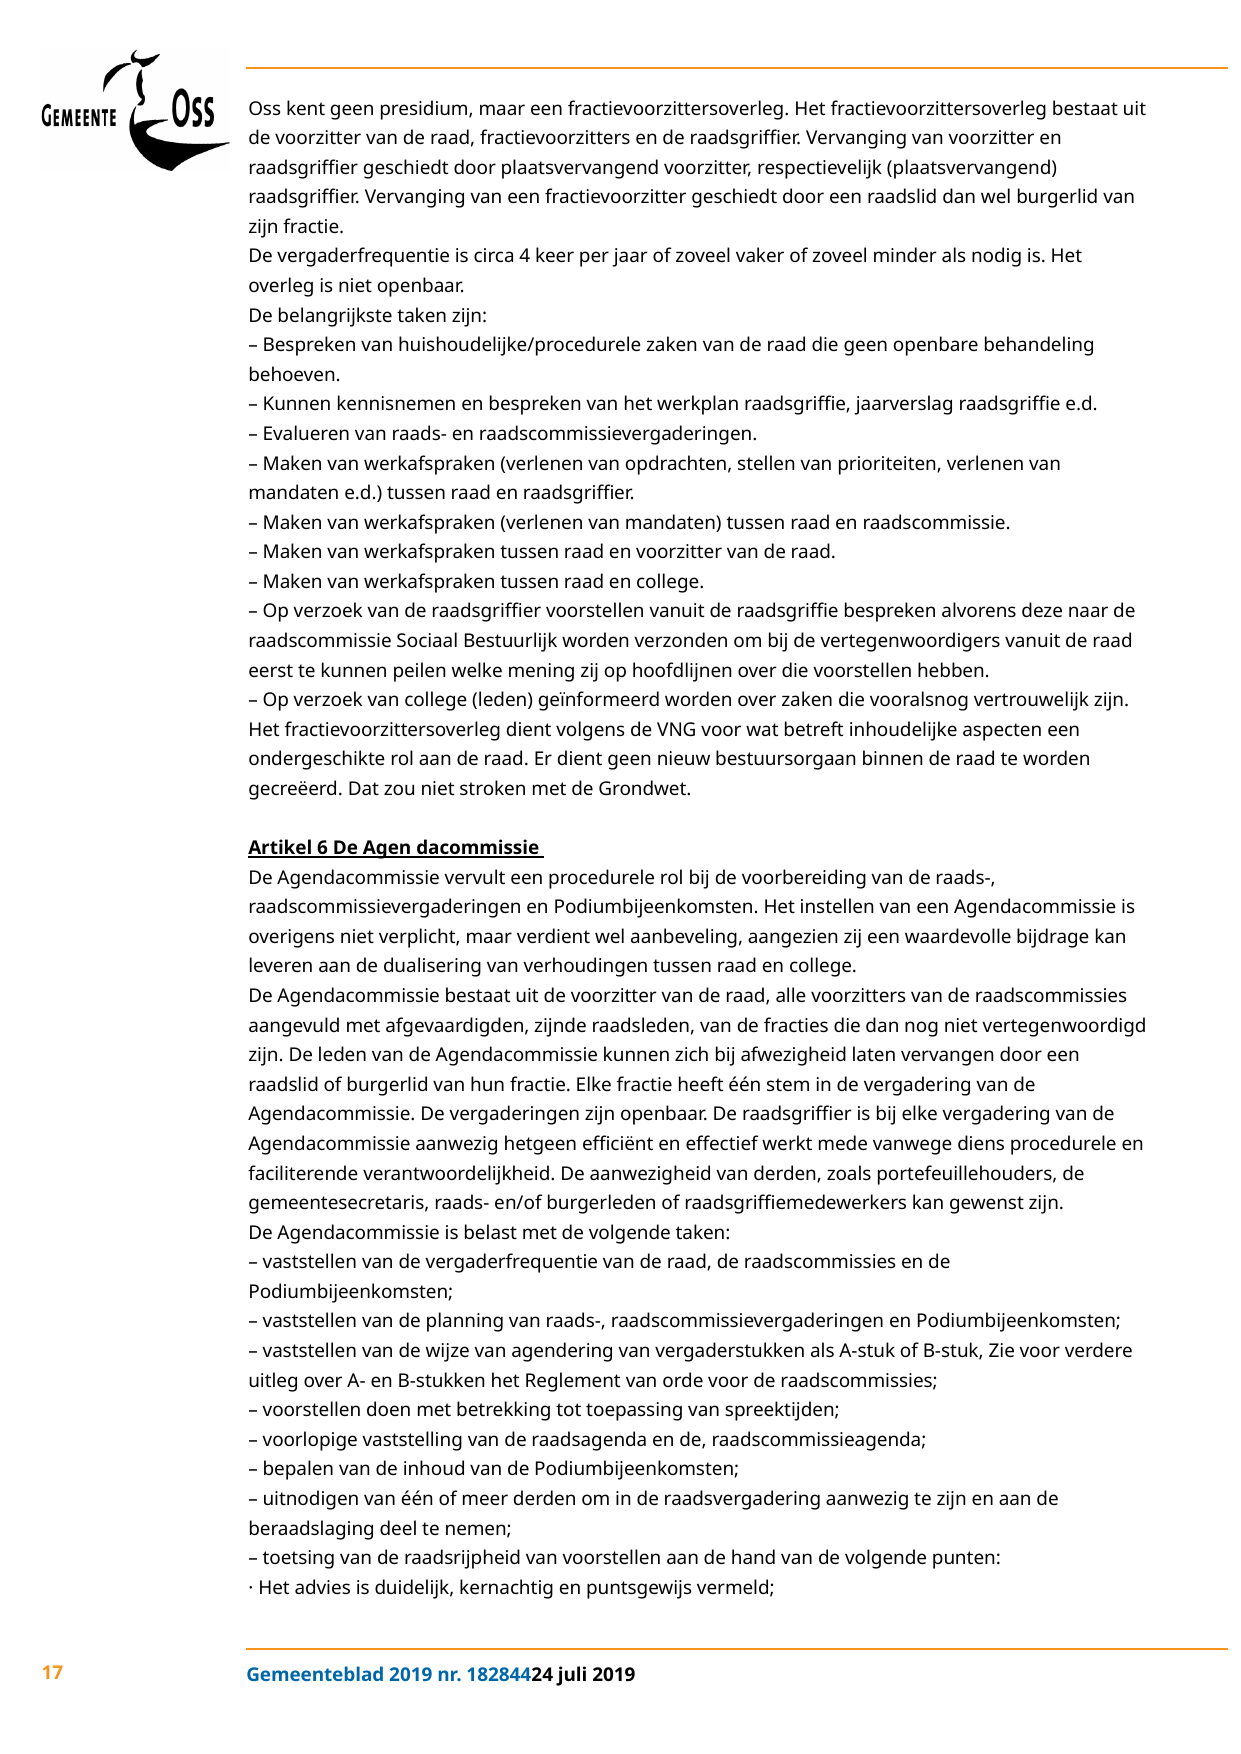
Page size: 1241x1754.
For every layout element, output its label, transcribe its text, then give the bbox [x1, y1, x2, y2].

text – Op verzoek van de raadsgriffier voorstellen vanuit de raadsgriffie bespreken alvorens deze naar de raadscommissie Sociaal Bestuurlijk worden verzonden om bij de vertegenwoordigers vanuit de raad eerst te kunnen peilen welke mening zij op hoofdlijnen over die voorstellen hebben. [248, 598, 1152, 683]
text · Het advies is duidelijk, kernachtig en puntsgewijs vermeld; [248, 1574, 1152, 1600]
text De vergaderfrequentie is circa 4 keer per jaar of zoveel vaker of zoveel minder als nodig is. Het overleg is niet openbaar. [248, 243, 1152, 298]
text – bepalen van de inhoud van de Podiumbijeenkomsten; [248, 1456, 1152, 1481]
text – vaststellen van de vergaderfrequentie van de raad, de raadscommissies en de Podiumbijeenkomsten; [248, 1248, 1152, 1304]
text – uitnodigen van één of meer derden om in de raadsvergadering aanwezig te zijn en aan de beraadslaging deel te nemen; [248, 1485, 1152, 1541]
picture [41, 47, 231, 172]
text – Maken van werkafspraken tussen raad en college. [248, 568, 1152, 594]
text – toetsing van de raadsrijpheid van voorstellen aan de hand van de volgende punten: [248, 1544, 1152, 1570]
text – Bespreken van huishoudelijke/procedurele zaken van de raad die geen openbare behandeling behoeven. [248, 331, 1152, 387]
text – vaststellen van de planning van raads-, raadscommissievergaderingen en Podiumbijeenkomsten; [248, 1308, 1152, 1333]
text – Maken van werkafspraken tussen raad en voorzitter van de raad. [248, 538, 1152, 564]
text De Agendacommissie bestaat uit de voorzitter van de raad, alle voorzitters van de raadscommissies aangevuld met afgevaardigden, zijnde raadsleden, van de fracties die dan nog niet vertegenwoordigd zijn. De leden van de Agendacommissie kunnen zich bij afwezigheid laten vervangen door een raadslid of burgerlid van hun fractie. Elke fractie heeft één stem in de vergadering van de Agendacommissie. De vergaderingen zijn openbaar. De raadsgriffier is bij elke vergadering van de Agendacommissie aanwezig hetgeen efficiënt en effectief werkt mede vanwege diens procedurele en faciliterende verantwoordelijkheid. De aanwezigheid van derden, zoals portefeuillehouders, de gemeentesecretaris, raads- en/of burgerleden of raadsgriffiemedewerkers kan gewenst zijn. [248, 982, 1152, 1215]
text De Agendacommissie vervult een procedurele rol bij de voorbereiding van de raads-, raadscommissievergaderingen en Podiumbijeenkomsten. Het instellen van een Agendacommissie is overigens niet verplicht, maar verdient wel aanbeveling, aangezien zij een waardevolle bijdrage kan leveren aan de dualisering van verhoudingen tussen raad en college. [248, 864, 1152, 978]
text – Kunnen kennisnemen en bespreken van het werkplan raadsgriffie, jaarverslag raadsgriffie e.d. [248, 391, 1152, 416]
text – Maken van werkafspraken (verlenen van mandaten) tussen raad en raadscommissie. [248, 509, 1152, 535]
text De belangrijkste taken zijn: [248, 302, 1152, 328]
text – Maken van werkafspraken (verlenen van opdrachten, stellen van prioriteiten, verlenen van mandaten e.d.) tussen raad en raadsgriffier. [248, 450, 1152, 505]
text – Evalueren van raads- en raadscommissievergaderingen. [248, 420, 1152, 446]
text Het fractievoorzittersoverleg dient volgens de VNG voor wat betreft inhoudelijke aspecten een ondergeschikte rol aan de raad. Er dient geen nieuw bestuursorgaan binnen de raad te worden gecreëerd. Dat zou niet stroken met de Grondwet. [248, 716, 1152, 801]
text Artikel 6 De Agen dacommissie [248, 834, 1152, 860]
text – voorstellen doen met betrekking tot toepassing van spreektijden; [248, 1396, 1152, 1422]
text De Agendacommissie is belast met de volgende taken: [248, 1219, 1152, 1245]
text – vaststellen van de wijze van agendering van vergaderstukken als A-stuk of B-stuk, Zie voor verdere uitleg over A- en B-stukken het Reglement van orde voor de raadscommissies; [248, 1337, 1152, 1393]
text – voorlopige vaststelling van de raadsagenda en de, raadscommissieagenda; [248, 1426, 1152, 1452]
text – Op verzoek van college (leden) geïnformeerd worden over zaken die vooralsnog vertrouwelijk zijn. [248, 686, 1152, 712]
text Oss kent geen presidium, maar een fractievoorzittersoverleg. Het fractievoorzittersoverleg bestaat uit de voorzitter van de raad, fractievoorzitters en de raadsgriffier. Vervanging van voorzitter en raadsgriffier geschiedt door plaatsvervangend voorzitter, respectievelijk (plaatsvervangend) raadsgriffier. Vervanging van een fractievoorzitter geschiedt door een raadslid dan wel burgerlid van zijn fractie. [248, 95, 1152, 239]
